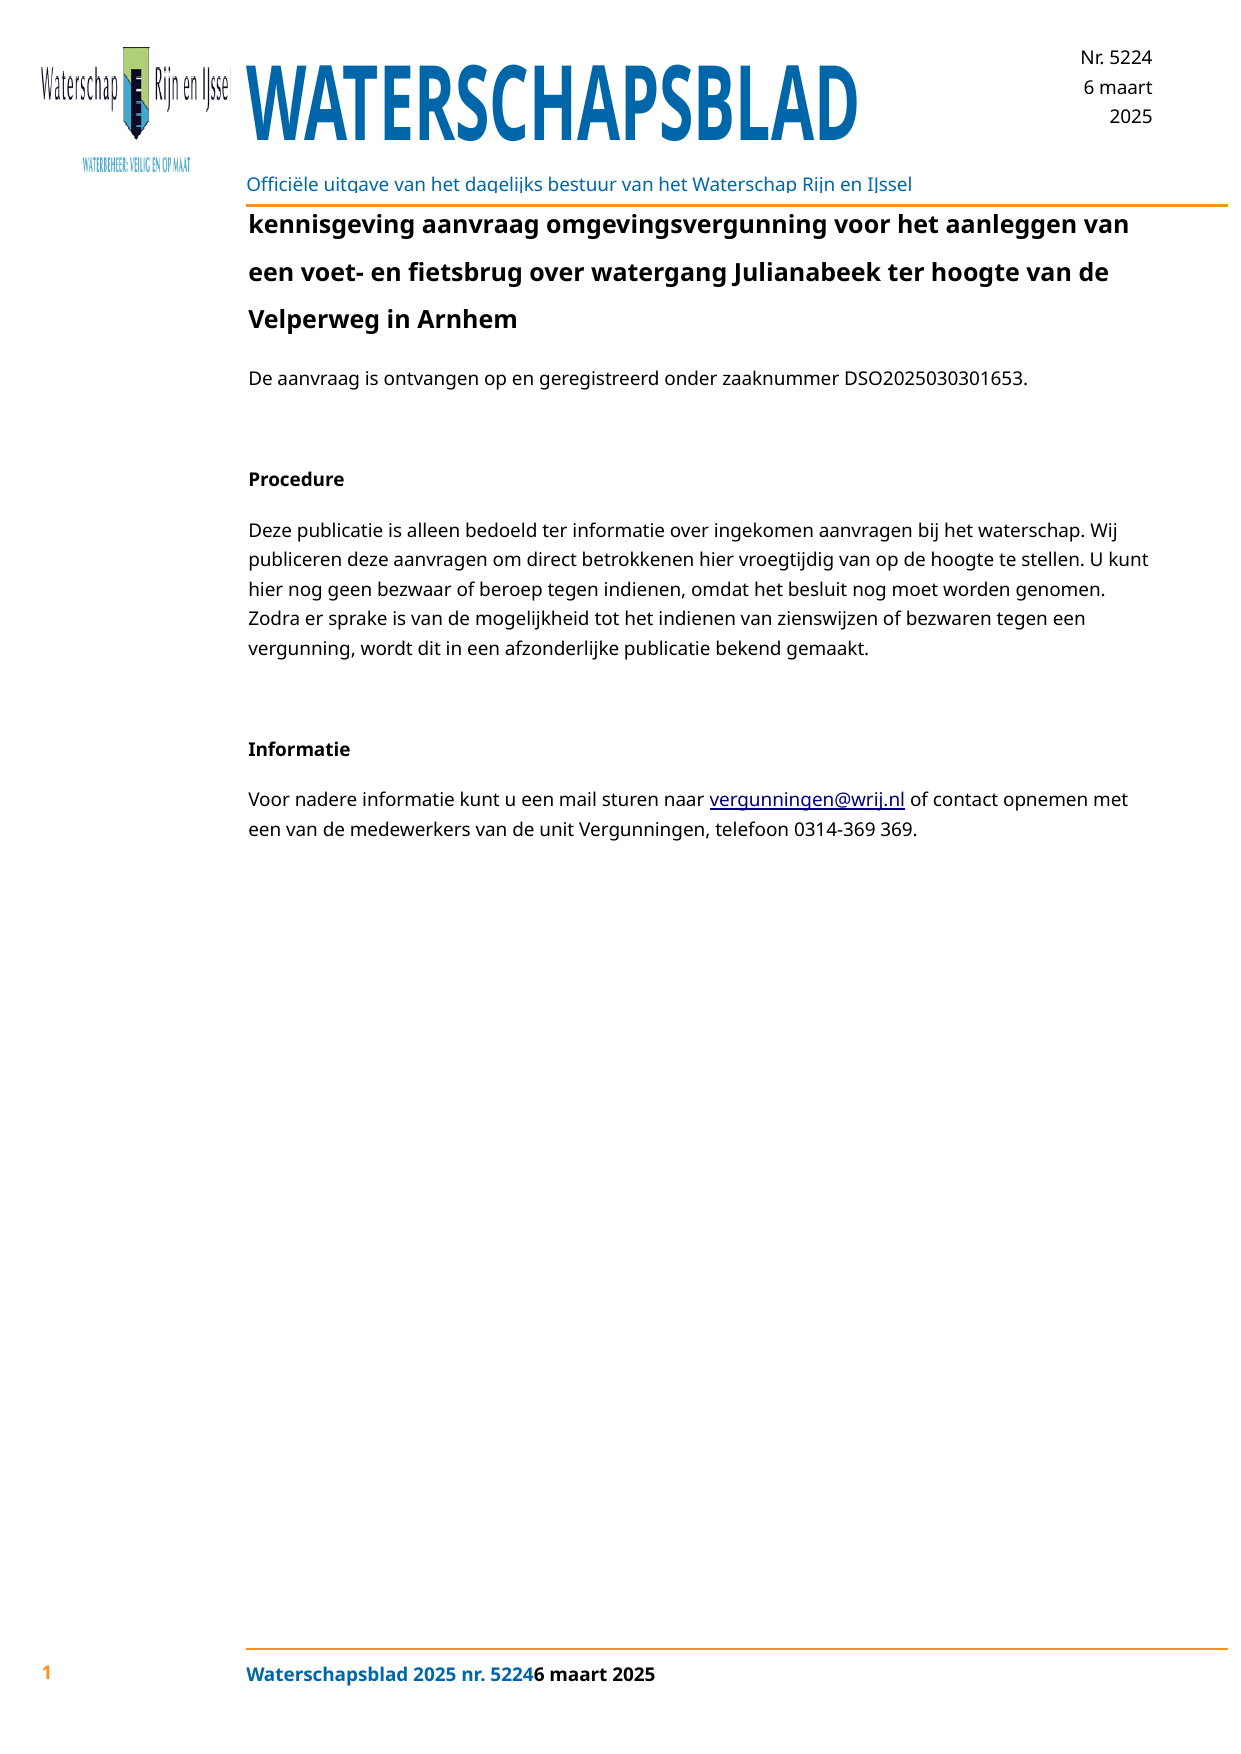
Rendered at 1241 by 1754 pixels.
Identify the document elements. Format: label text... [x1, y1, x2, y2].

text Procedure [248, 466, 1152, 492]
text Informatie [248, 736, 1152, 762]
picture [41, 47, 231, 172]
text kennisgeving aanvraag omgevingsvergunning voor het aanleggen van een voet- en fietsbrug over watergang Julianabeek ter hoogte van de Velperweg in Arnhem [248, 207, 1152, 336]
text Deze publicatie is alleen bedoeld ter informatie over ingekomen aanvragen bij het waterschap. Wij publiceren deze aanvragen om direct betrokkenen hier vroegtijdig van op de hoogte te stellen. U kunt hier nog geen bezwaar of beroep tegen indienen, omdat het besluit nog moet worden genomen. Zodra er sprake is van de mogelijkheid tot het indienen van zienswijzen of bezwaren tegen een vergunning, wordt dit in een afzonderlijke publicatie bekend gemaakt. [248, 517, 1152, 661]
text Voor nadere informatie kunt u een mail sturen naar vergunningen@wrij.nl of contact opnemen met een van de medewerkers van de unit Vergunningen, telefoon 0314-369 369. [248, 786, 1152, 842]
text De aanvraag is ontvangen op en geregistreerd onder zaaknummer DSO2025030301653. [248, 366, 1152, 391]
